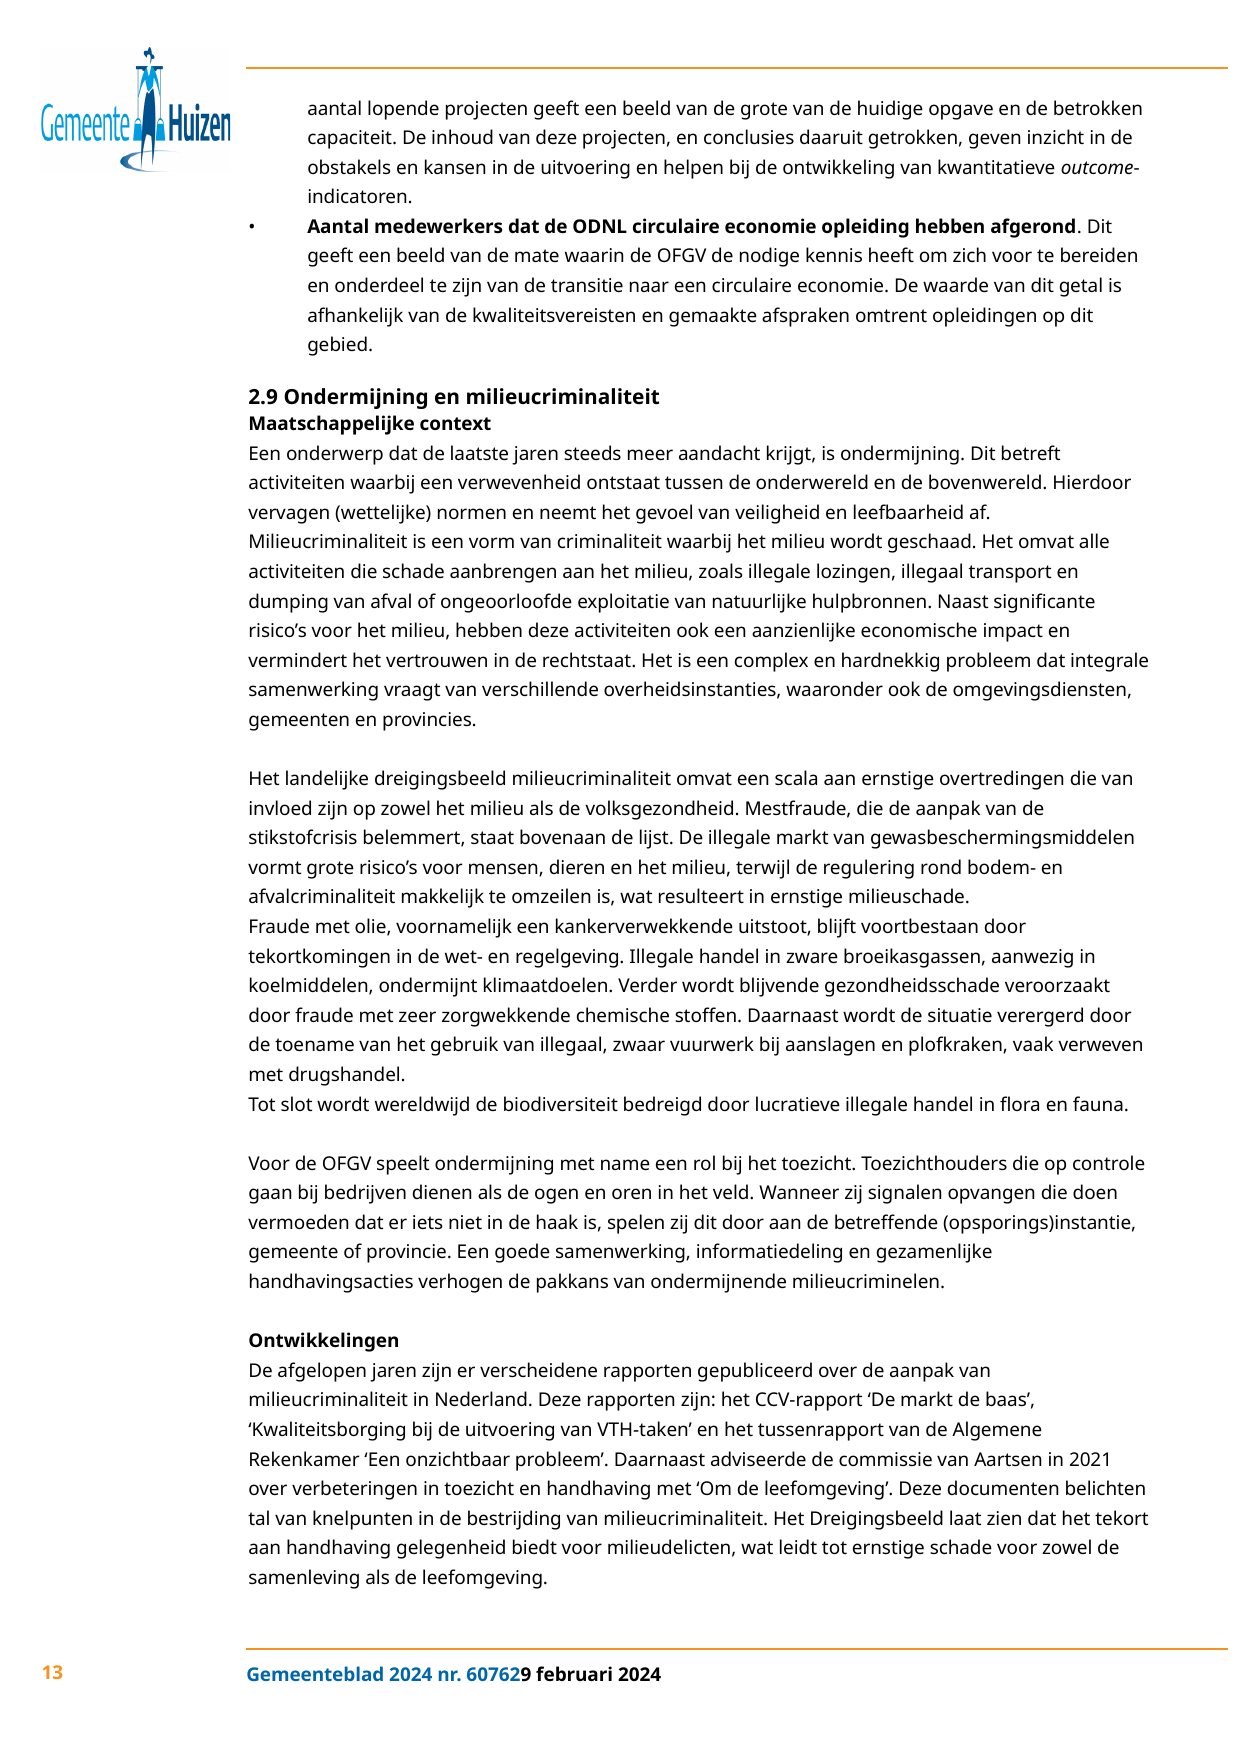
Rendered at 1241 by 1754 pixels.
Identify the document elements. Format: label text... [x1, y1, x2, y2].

text Het landelijke dreigingsbeeld milieucriminaliteit omvat een scala aan ernstige overtredingen die van invloed zijn op zowel het milieu als de volksgezondheid. Mestfraude, die de aanpak van de stikstofcrisis belemmert, staat bovenaan de lijst. De illegale markt van gewasbeschermingsmiddelen vormt grote risico’s voor mensen, dieren en het milieu, terwijl de regulering rond bodem- en afvalcriminaliteit makkelijk te omzeilen is, wat resulteert in ernstige milieuschade. [248, 765, 1152, 909]
text Een onderwerp dat de laatste jaren steeds meer aandacht krijgt, is ondermijning. Dit betreft activiteiten waarbij een verwevenheid ontstaat tussen de onderwereld en de bovenwereld. Hierdoor vervagen (wettelijke) normen en neemt het gevoel van veiligheid en leefbaarheid af. Milieucriminaliteit is een vorm van criminaliteit waarbij het milieu wordt geschaad. Het omvat alle activiteiten die schade aanbrengen aan het milieu, zoals illegale lozingen, illegaal transport en dumping van afval of ongeoorloofde exploitatie van natuurlijke hulpbronnen. Naast significante risico’s voor het milieu, hebben deze activiteiten ook een aanzienlijke economische impact en vermindert het vertrouwen in de rechtstaat. Het is een complex en hardnekkig probleem dat integrale samenwerking vraagt van verschillende overheidsinstanties, waaronder ook de omgevingsdiensten, gemeenten en provincies. [248, 440, 1152, 732]
text Tot slot wordt wereldwijd de biodiversiteit bedreigd door lucratieve illegale handel in flora en fauna. [248, 1091, 1152, 1116]
list Aantal medewerkers dat de ODNL circulaire economie opleiding hebben afgerond. Dit geeft een beeld van de mate waarin de OFGV de nodige kennis heeft om zich voor te bereiden en onderdeel te zijn van de transitie naar een circulaire economie. De waarde van dit getal is afhankelijk van de kwaliteitsvereisten en gemaakte afspraken omtrent opleidingen op dit gebied. [248, 213, 1152, 357]
text Fraude met olie, voornamelijk een kankerverwekkende uitstoot, blijft voortbestaan door tekortkomingen in de wet- en regelgeving. Illegale handel in zware broeikasgassen, aanwezig in koelmiddelen, ondermijnt klimaatdoelen. Verder wordt blijvende gezondheidsschade veroorzaakt door fraude met zeer zorgwekkende chemische stoffen. Daarnaast wordt de situatie verergerd door de toename van het gebruik van illegaal, zwaar vuurwerk bij aanslagen en plofkraken, vaak verweven met drugshandel. [248, 913, 1152, 1087]
list aantal lopende projecten geeft een beeld van de grote van de huidige opgave en de betrokken capaciteit. De inhoud van deze projecten, en conclusies daaruit getrokken, geven inzicht in de obstakels en kansen in de uitvoering en helpen bij de ontwikkeling van kwantitatieve outcome-indicatoren. [248, 95, 1152, 209]
text Ontwikkelingen [248, 1327, 1152, 1353]
text De afgelopen jaren zijn er verscheidene rapporten gepubliceerd over de aanpak van milieucriminaliteit in Nederland. Deze rapporten zijn: het CCV-rapport ‘De markt de baas’, ‘Kwaliteitsborging bij de uitvoering van VTH-taken’ en het tussenrapport van de Algemene Rekenkamer ‘Een onzichtbaar probleem’. Daarnaast adviseerde de commissie van Aartsen in 2021 over verbeteringen in toezicht en handhaving met ‘Om de leefomgeving’. Deze documenten belichten tal van knelpunten in de bestrijding van milieucriminaliteit. Het Dreigingsbeeld laat zien dat het tekort aan handhaving gelegenheid biedt voor milieudelicten, wat leidt tot ernstige schade voor zowel de samenleving als de leefomgeving. [248, 1357, 1152, 1590]
text Voor de OFGV speelt ondermijning met name een rol bij het toezicht. Toezichthouders die op controle gaan bij bedrijven dienen als de ogen en oren in het veld. Wanneer zij signalen opvangen die doen vermoeden dat er iets niet in de haak is, spelen zij dit door aan de betreffende (opsporings)instantie, gemeente of provincie. Een goede samenwerking, informatiedeling en gezamenlijke handhavingsacties verhogen de pakkans van ondermijnende milieucriminelen. [248, 1150, 1152, 1294]
text Maatschappelijke context [248, 410, 1152, 436]
text 2.9 Ondermijning en milieucriminaliteit [248, 382, 1152, 410]
picture [41, 47, 231, 172]
